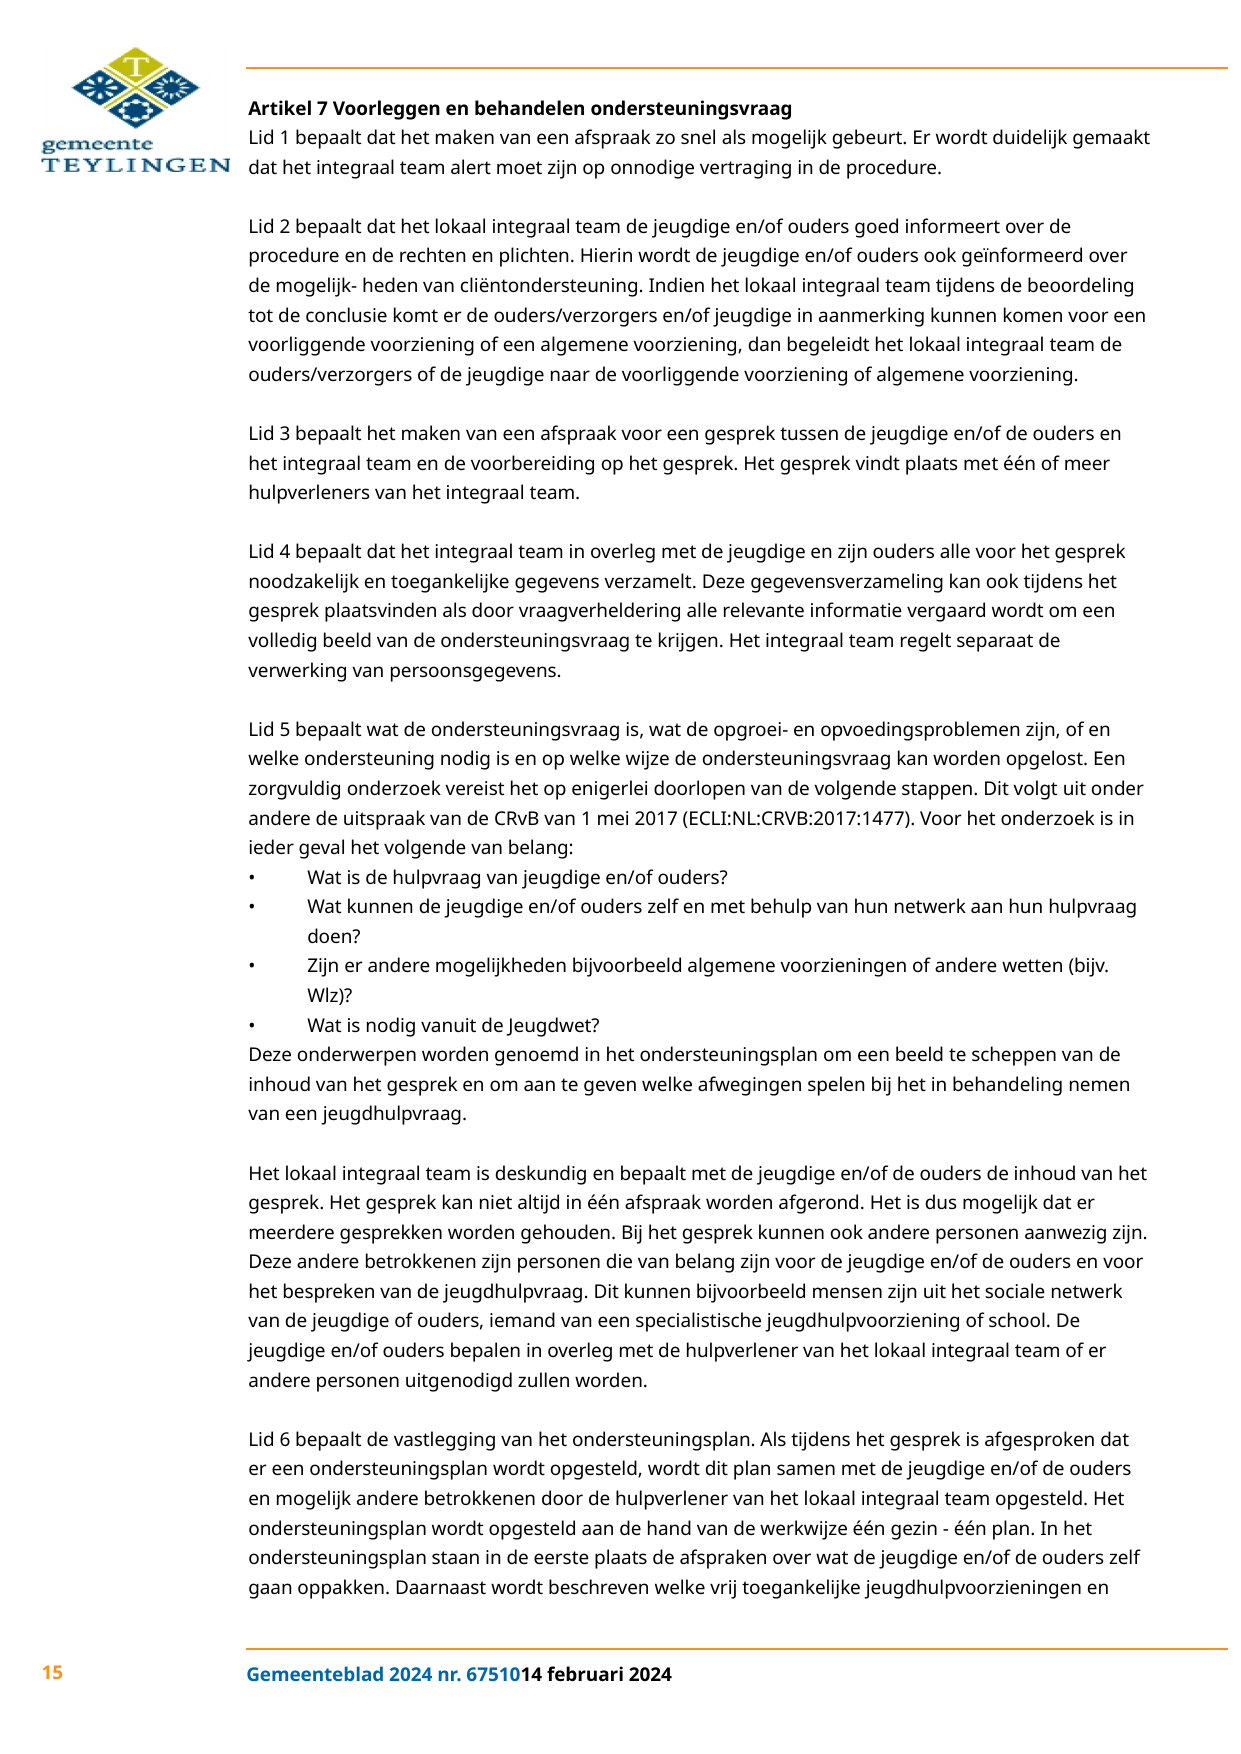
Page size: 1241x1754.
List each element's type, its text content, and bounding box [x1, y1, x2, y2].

list Wat is de hulpvraag van jeugdige en/of ouders? [248, 864, 1152, 890]
text Deze onderwerpen worden genoemd in het ondersteuningsplan om een beeld te scheppen van de inhoud van het gesprek en om aan te geven welke afwegingen spelen bij het in behandeling nemen van een jeugdhulpvraag. [248, 1041, 1152, 1126]
text Lid 3 bepaalt het maken van een afspraak voor een gesprek tussen de jeugdige en/of de ouders en het integraal team en de voorbereiding op het gesprek. Het gesprek vindt plaats met één of meer hulpverleners van het integraal team. [248, 420, 1152, 505]
list Wat kunnen de jeugdige en/of ouders zelf en met behulp van hun netwerk aan hun hulpvraag doen? [248, 893, 1152, 949]
list Zijn er andere mogelijkheden bijvoorbeeld algemene voorzieningen of andere wetten (bijv. Wlz)? [248, 953, 1152, 1008]
picture [41, 47, 231, 172]
list Wat is nodig vanuit de Jeugdwet? [248, 1012, 1152, 1038]
text Artikel 7 Voorleggen en behandelen ondersteuningsvraag [248, 95, 1152, 121]
text Lid 6 bepaalt de vastlegging van het ondersteuningsplan. Als tijdens het gesprek is afgesproken dat er een ondersteuningsplan wordt opgesteld, wordt dit plan samen met de jeugdige en/of de ouders en mogelijk andere betrokkenen door de hulpverlener van het lokaal integraal team opgesteld. Het ondersteuningsplan wordt opgesteld aan de hand van de werkwijze één gezin - één plan. In het ondersteuningsplan staan in de eerste plaats de afspraken over wat de jeugdige en/of de ouders zelf gaan oppakken. Daarnaast wordt beschreven welke vrij toegankelijke jeugdhulpvoorzieningen en [248, 1426, 1152, 1600]
text Lid 5 bepaalt wat de ondersteuningsvraag is, wat de opgroei- en opvoedingsproblemen zijn, of en welke ondersteuning nodig is en op welke wijze de ondersteuningsvraag kan worden opgelost. Een zorgvuldig onderzoek vereist het op enigerlei doorlopen van de volgende stappen. Dit volgt uit onder andere de uitspraak van de CRvB van 1 mei 2017 (ECLI:NL:CRVB:2017:1477). Voor het onderzoek is in ieder geval het volgende van belang: [248, 716, 1152, 860]
text Lid 4 bepaalt dat het integraal team in overleg met de jeugdige en zijn ouders alle voor het gesprek noodzakelijk en toegankelijke gegevens verzamelt. Deze gegevensverzameling kan ook tijdens het gesprek plaatsvinden als door vraagverheldering alle relevante informatie vergaard wordt om een volledig beeld van de ondersteuningsvraag te krijgen. Het integraal team regelt separaat de verwerking van persoonsgegevens. [248, 538, 1152, 683]
text Het lokaal integraal team is deskundig en bepaalt met de jeugdige en/of de ouders de inhoud van het gesprek. Het gesprek kan niet altijd in één afspraak worden afgerond. Het is dus mogelijk dat er meerdere gesprekken worden gehouden. Bij het gesprek kunnen ook andere personen aanwezig zijn. Deze andere betrokkenen zijn personen die van belang zijn voor de jeugdige en/of de ouders en voor het bespreken van de jeugdhulpvraag. Dit kunnen bijvoorbeeld mensen zijn uit het sociale netwerk van de jeugdige of ouders, iemand van een specialistische jeugdhulpvoorziening of school. De jeugdige en/of ouders bepalen in overleg met de hulpverlener van het lokaal integraal team of er andere personen uitgenodigd zullen worden. [248, 1160, 1152, 1393]
text Lid 1 bepaalt dat het maken van een afspraak zo snel als mogelijk gebeurt. Er wordt duidelijk gemaakt dat het integraal team alert moet zijn op onnodige vertraging in de procedure. [248, 124, 1152, 180]
text Lid 2 bepaalt dat het lokaal integraal team de jeugdige en/of ouders goed informeert over de procedure en de rechten en plichten. Hierin wordt de jeugdige en/of ouders ook geïnformeerd over de mogelijk- heden van cliëntondersteuning. Indien het lokaal integraal team tijdens de beoordeling tot de conclusie komt er de ouders/verzorgers en/of jeugdige in aanmerking kunnen komen voor een voorliggende voorziening of een algemene voorziening, dan begeleidt het lokaal integraal team de ouders/verzorgers of de jeugdige naar de voorliggende voorziening of algemene voorziening. [248, 213, 1152, 387]
